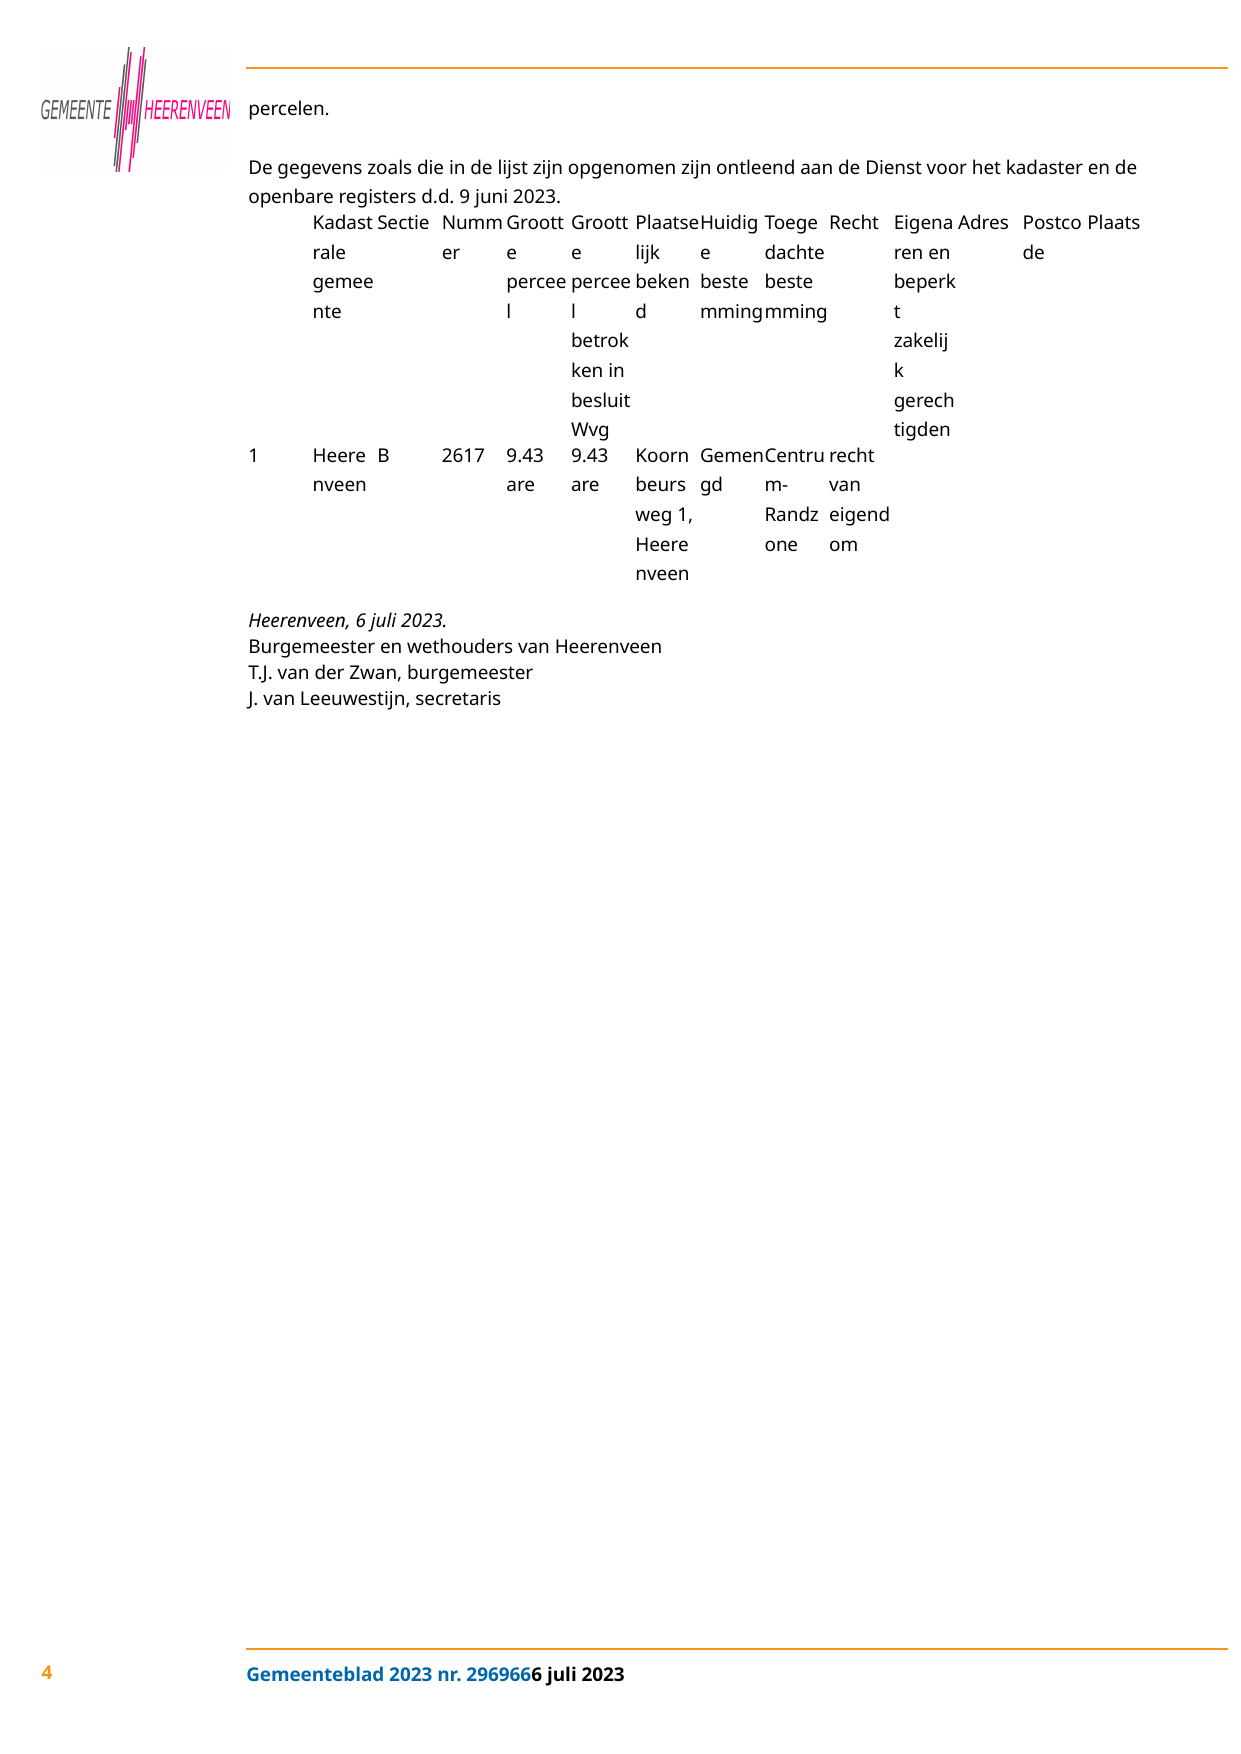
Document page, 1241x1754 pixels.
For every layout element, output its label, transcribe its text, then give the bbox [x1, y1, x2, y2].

table_cell Sectie [377, 209, 442, 442]
table_cell 9.43 are [506, 442, 571, 586]
table_cell B [377, 442, 442, 586]
table_cell 2617 [442, 442, 506, 586]
table_cell Gemengd [700, 442, 764, 586]
picture [41, 47, 231, 172]
table_cell Eigenaren en beperkt zakelijk gerechtigden [894, 209, 958, 442]
table_cell Centrum-Randzone [764, 442, 829, 586]
table_cell Nummer [442, 209, 506, 442]
table_cell 1 [248, 442, 312, 586]
table_cell Recht [829, 209, 893, 442]
table_cell Plaats [1087, 209, 1152, 442]
table_cell [958, 442, 1022, 586]
table_cell Koornbeursweg 1, Heerenveen [635, 442, 700, 586]
table_cell Postcode [1023, 209, 1087, 442]
table_cell 9.43 are [571, 442, 635, 586]
text T.J. van der Zwan, burgemeester [248, 659, 1152, 685]
text J. van Leeuwestijn, secretaris [248, 685, 1152, 711]
table_cell Toegedachte bestemming [764, 209, 829, 442]
text Burgemeester en wethouders van Heerenveen [248, 633, 1152, 659]
table_cell Heerenveen [313, 442, 377, 586]
table_header percelen. De gegevens zoals die in de lijst zijn opgeno­men zijn ontleend aan de Dienst voor het kadaster en de openbare registers d.d. 9 juni 2023. [248, 95, 1152, 209]
table_cell Kadastrale gemeente [313, 209, 377, 442]
table_cell Grootte perceel betrokken in besluit Wvg [571, 209, 635, 442]
table_cell recht van eigendom [829, 442, 893, 586]
text Heerenveen, 6 juli 2023. [248, 608, 1152, 633]
table_cell [1087, 442, 1152, 586]
table_cell Plaatselijk bekend [635, 209, 700, 442]
table_cell Adres [958, 209, 1022, 442]
table_cell Huidige bestemming [700, 209, 764, 442]
table_cell [248, 209, 312, 442]
table_cell [894, 442, 958, 586]
table_cell Grootte perceel [506, 209, 571, 442]
table_cell [1023, 442, 1087, 586]
